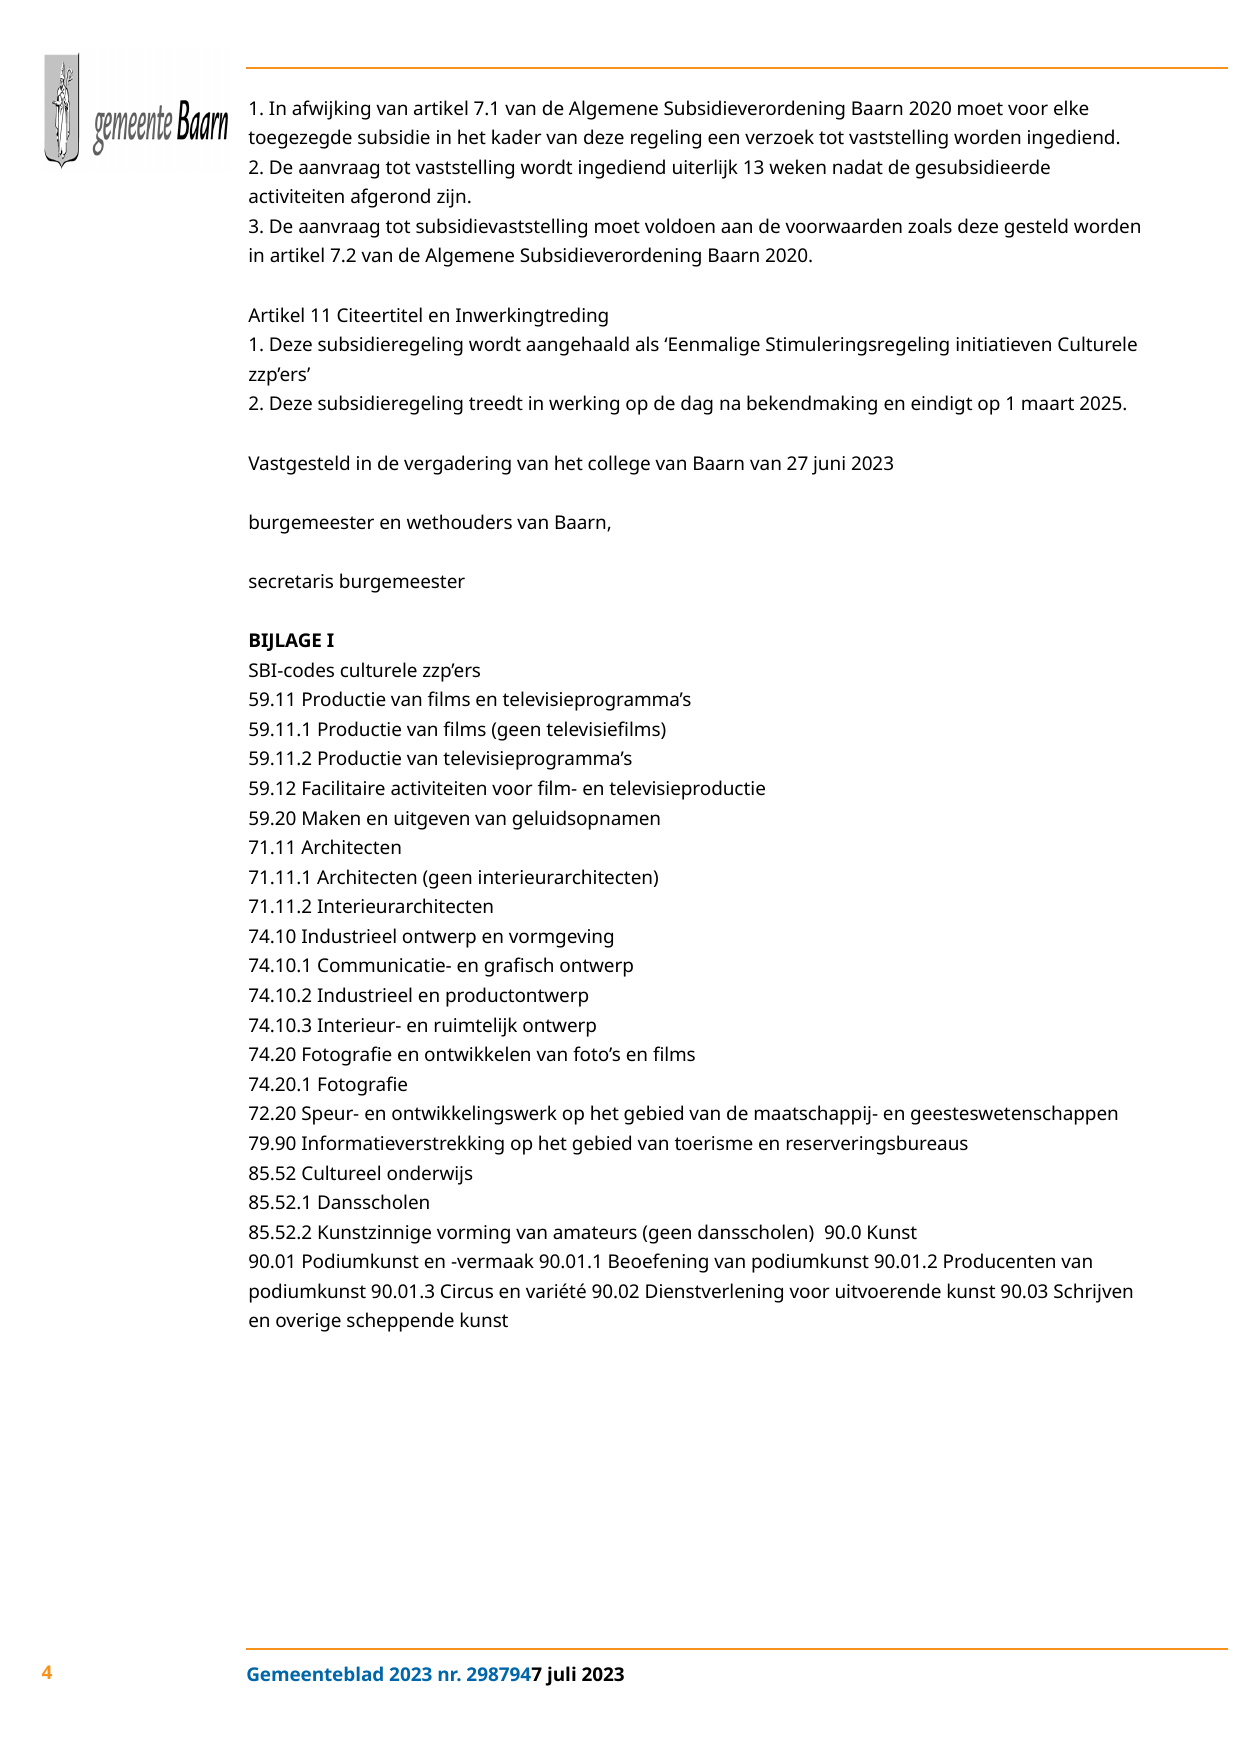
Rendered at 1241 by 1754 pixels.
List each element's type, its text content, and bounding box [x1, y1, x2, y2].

text 74.10.3 Interieur- en ruimtelijk ontwerp [248, 1012, 1152, 1038]
text 59.12 Facilitaire activiteiten voor film- en televisieproductie [248, 775, 1152, 801]
text 85.52 Cultureel onderwijs [248, 1160, 1152, 1186]
text Artikel 11 Citeertitel en Inwerkingtreding [248, 302, 1152, 328]
text 72.20 Speur- en ontwikkelingswerk op het gebied van de maatschappij- en geesteswetenschappen [248, 1101, 1152, 1126]
text burgemeester en wethouders van Baarn, [248, 509, 1152, 535]
text BIJLAGE I [248, 627, 1152, 653]
picture [41, 47, 231, 172]
text 1. Deze subsidieregeling wordt aangehaald als ‘Eenmalige Stimuleringsregeling initiatieven Culturele zzp’ers’ [248, 331, 1152, 387]
text 71.11 Architecten [248, 834, 1152, 860]
text 79.90 Informatieverstrekking op het gebied van toerisme en reserveringsbureaus [248, 1130, 1152, 1156]
text 71.11.1 Architecten (geen interieurarchitecten) [248, 864, 1152, 890]
text 59.20 Maken en uitgeven van geluidsopnamen [248, 805, 1152, 831]
text 59.11.2 Productie van televisieprogramma’s [248, 746, 1152, 771]
text 74.10 Industrieel ontwerp en vormgeving [248, 923, 1152, 949]
text 3. De aanvraag tot subsidievaststelling moet voldoen aan de voorwaarden zoals deze gesteld worden in artikel 7.2 van de Algemene Subsidieverordening Baarn 2020. [248, 213, 1152, 268]
text SBI-codes culturele zzp’ers [248, 657, 1152, 683]
text 2. De aanvraag tot vaststelling wordt ingediend uiterlijk 13 weken nadat de gesubsidieerde activiteiten afgerond zijn. [248, 154, 1152, 209]
text 1. In afwijking van artikel 7.1 van de Algemene Subsidieverordening Baarn 2020 moet voor elke toegezegde subsidie in het kader van deze regeling een verzoek tot vaststelling worden ingediend. [248, 95, 1152, 150]
text 90.01 Podiumkunst en -vermaak 90.01.1 Beoefening van podiumkunst 90.01.2 Producenten van podiumkunst 90.01.3 Circus en variété 90.02 Dienstverlening voor uitvoerende kunst 90.03 Schrijven en overige scheppende kunst [248, 1248, 1152, 1333]
text 74.20.1 Fotografie [248, 1071, 1152, 1097]
text 74.10.1 Communicatie- en grafisch ontwerp [248, 953, 1152, 978]
text 59.11 Productie van films en televisieprogramma’s [248, 686, 1152, 712]
text 2. Deze subsidieregeling treedt in werking op de dag na bekendmaking en eindigt op 1 maart 2025. [248, 391, 1152, 416]
text 74.10.2 Industrieel en productontwerp [248, 982, 1152, 1008]
text secretaris burgemeester [248, 568, 1152, 594]
text 85.52.2 Kunstzinnige vorming van amateurs (geen dansscholen) 90.0 Kunst [248, 1219, 1152, 1245]
text 71.11.2 Interieurarchitecten [248, 893, 1152, 919]
text 59.11.1 Productie van films (geen televisiefilms) [248, 716, 1152, 742]
text Vastgesteld in de vergadering van het college van Baarn van 27 juni 2023 [248, 450, 1152, 476]
text 74.20 Fotografie en ontwikkelen van foto’s en films [248, 1041, 1152, 1067]
text 85.52.1 Dansscholen [248, 1189, 1152, 1215]
